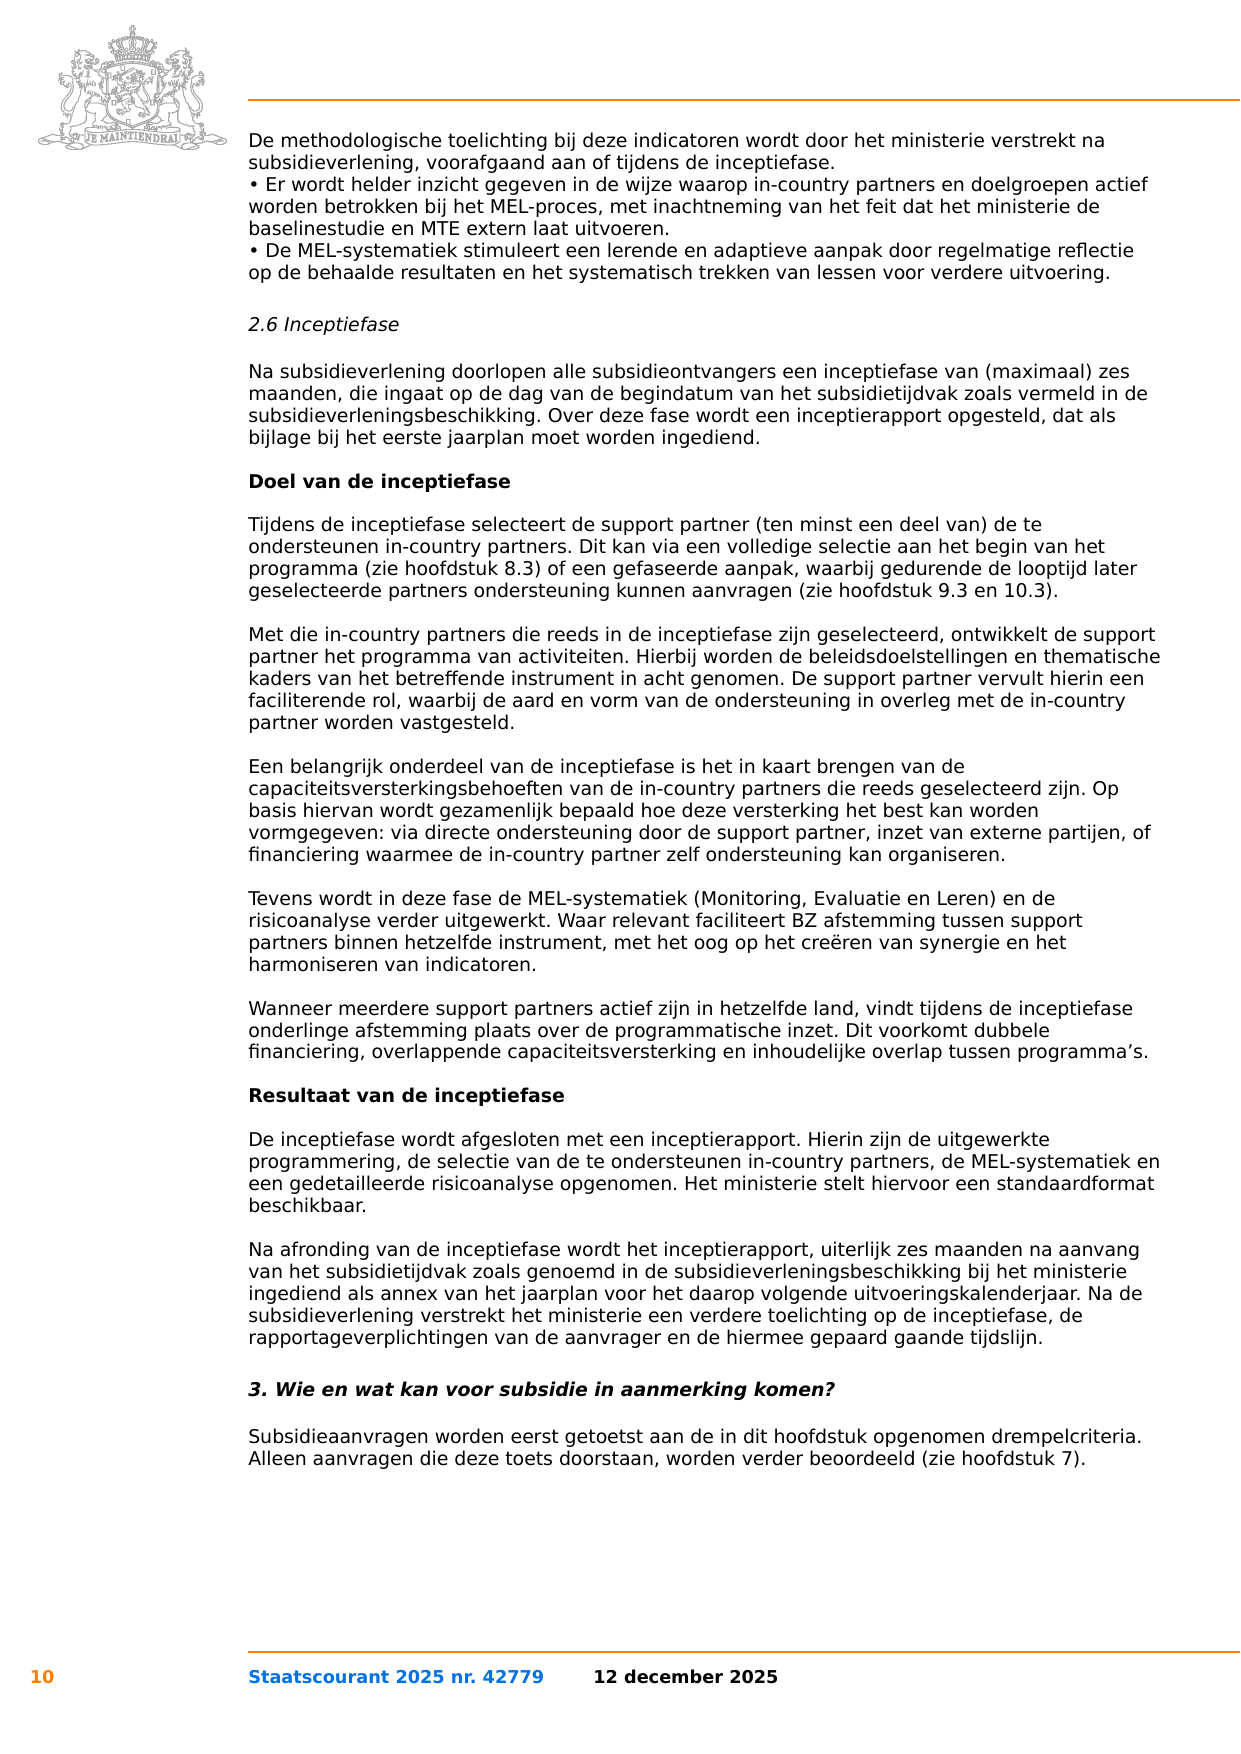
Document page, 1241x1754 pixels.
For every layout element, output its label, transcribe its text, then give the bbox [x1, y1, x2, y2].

text Tijdens de inceptiefase selecteert de support partner (ten minst een deel van) de te ondersteunen in-country partners. Dit kan via een volledige selectie aan het begin van het programma (zie hoofdstuk 8.3) of een gefaseerde aanpak, waarbij gedurende de looptijd later geselecteerde partners ondersteuning kunnen aanvragen (zie hoofdstuk 9.3 en 10.3). [248, 514, 1163, 602]
subtitle Resultaat van de inceptiefase [248, 1085, 1163, 1107]
text Met die in-country partners die reeds in de inceptiefase zijn geselecteerd, ontwikkelt de support partner het programma van activiteiten. Hierbij worden de beleidsdoelstellingen en thematische kaders van het betreffende instrument in acht genomen. De support partner vervult hierin een faciliterende rol, waarbij de aard en vorm van de ondersteuning in overleg met de in-country partner worden vastgesteld. [248, 624, 1163, 734]
subtitle 2.6 Inceptiefase [248, 314, 1163, 336]
picture [38, 25, 227, 150]
text Na subsidieverlening doorlopen alle subsidieontvangers een inceptiefase van (maximaal) zes maanden, die ingaat op de dag van de begindatum van het subsidietijdvak zoals vermeld in de subsidieverleningsbeschikking. Over deze fase wordt een inceptierapport opgesteld, dat als bijlage bij het eerste jaarplan moet worden ingediend. [248, 361, 1163, 449]
text Na afronding van de inceptiefase wordt het inceptierapport, uiterlijk zes maanden na aanvang van het subsidietijdvak zoals genoemd in de subsidieverleningsbeschikking bij het ministerie ingediend als annex van het jaarplan voor het daarop volgende uitvoeringskalenderjaar. Na de subsidieverlening verstrekt het ministerie een verdere toelichting op de inceptiefase, de rapportageverplichtingen van de aanvrager en de hiermee gepaard gaande tijdslijn. [248, 1239, 1163, 1349]
text • Er wordt helder inzicht gegeven in de wijze waarop in-country partners en doelgroepen actief worden betrokken bij het MEL-proces, met inachtneming van het feit dat het ministerie de baselinestudie en MTE extern laat uitvoeren. [248, 174, 1163, 240]
text Een belangrijk onderdeel van de inceptiefase is het in kaart brengen van de capaciteitsversterkingsbehoeften van de in-country partners die reeds geselecteerd zijn. Op basis hiervan wordt gezamenlijk bepaald hoe deze versterking het best kan worden vormgegeven: via directe ondersteuning door de support partner, inzet van externe partijen, of financiering waarmee de in-country partner zelf ondersteuning kan organiseren. [248, 756, 1163, 866]
subtitle Doel van de inceptiefase [248, 471, 1163, 492]
text Wanneer meerdere support partners actief zijn in hetzelfde land, vindt tijdens de inceptiefase onderlinge afstemming plaats over de programmatische inzet. Dit voorkomt dubbele financiering, overlappende capaciteitsversterking en inhoudelijke overlap tussen programma’s. [248, 997, 1163, 1063]
text Subsidieaanvragen worden eerst getoetst aan de in dit hoofdstuk opgenomen drempelcriteria. Alleen aanvragen die deze toets doorstaan, worden verder beoordeeld (zie hoofdstuk 7). [248, 1426, 1163, 1470]
subtitle 3. Wie en wat kan voor subsidie in aanmerking komen? [248, 1379, 1163, 1401]
text Tevens wordt in deze fase de MEL-systematiek (Monitoring, Evaluatie en Leren) en de risicoanalyse verder uitgewerkt. Waar relevant faciliteert BZ afstemming tussen support partners binnen hetzelfde instrument, met het oog op het creëren van synergie en het harmoniseren van indicatoren. [248, 888, 1163, 976]
text De inceptiefase wordt afgesloten met een inceptierapport. Hierin zijn de uitgewerkte programmering, de selectie van de te ondersteunen in-country partners, de MEL-systematiek en een gedetailleerde risicoanalyse opgenomen. Het ministerie stelt hiervoor een standaardformat beschikbaar. [248, 1129, 1163, 1217]
text De methodologische toelichting bij deze indicatoren wordt door het ministerie verstrekt na subsidieverlening, voorafgaand aan of tijdens de inceptiefase. [248, 130, 1163, 174]
text • De MEL-systematiek stimuleert een lerende en adaptieve aanpak door regelmatige reflectie op de behaalde resultaten en het systematisch trekken van lessen voor verdere uitvoering. [248, 240, 1163, 284]
